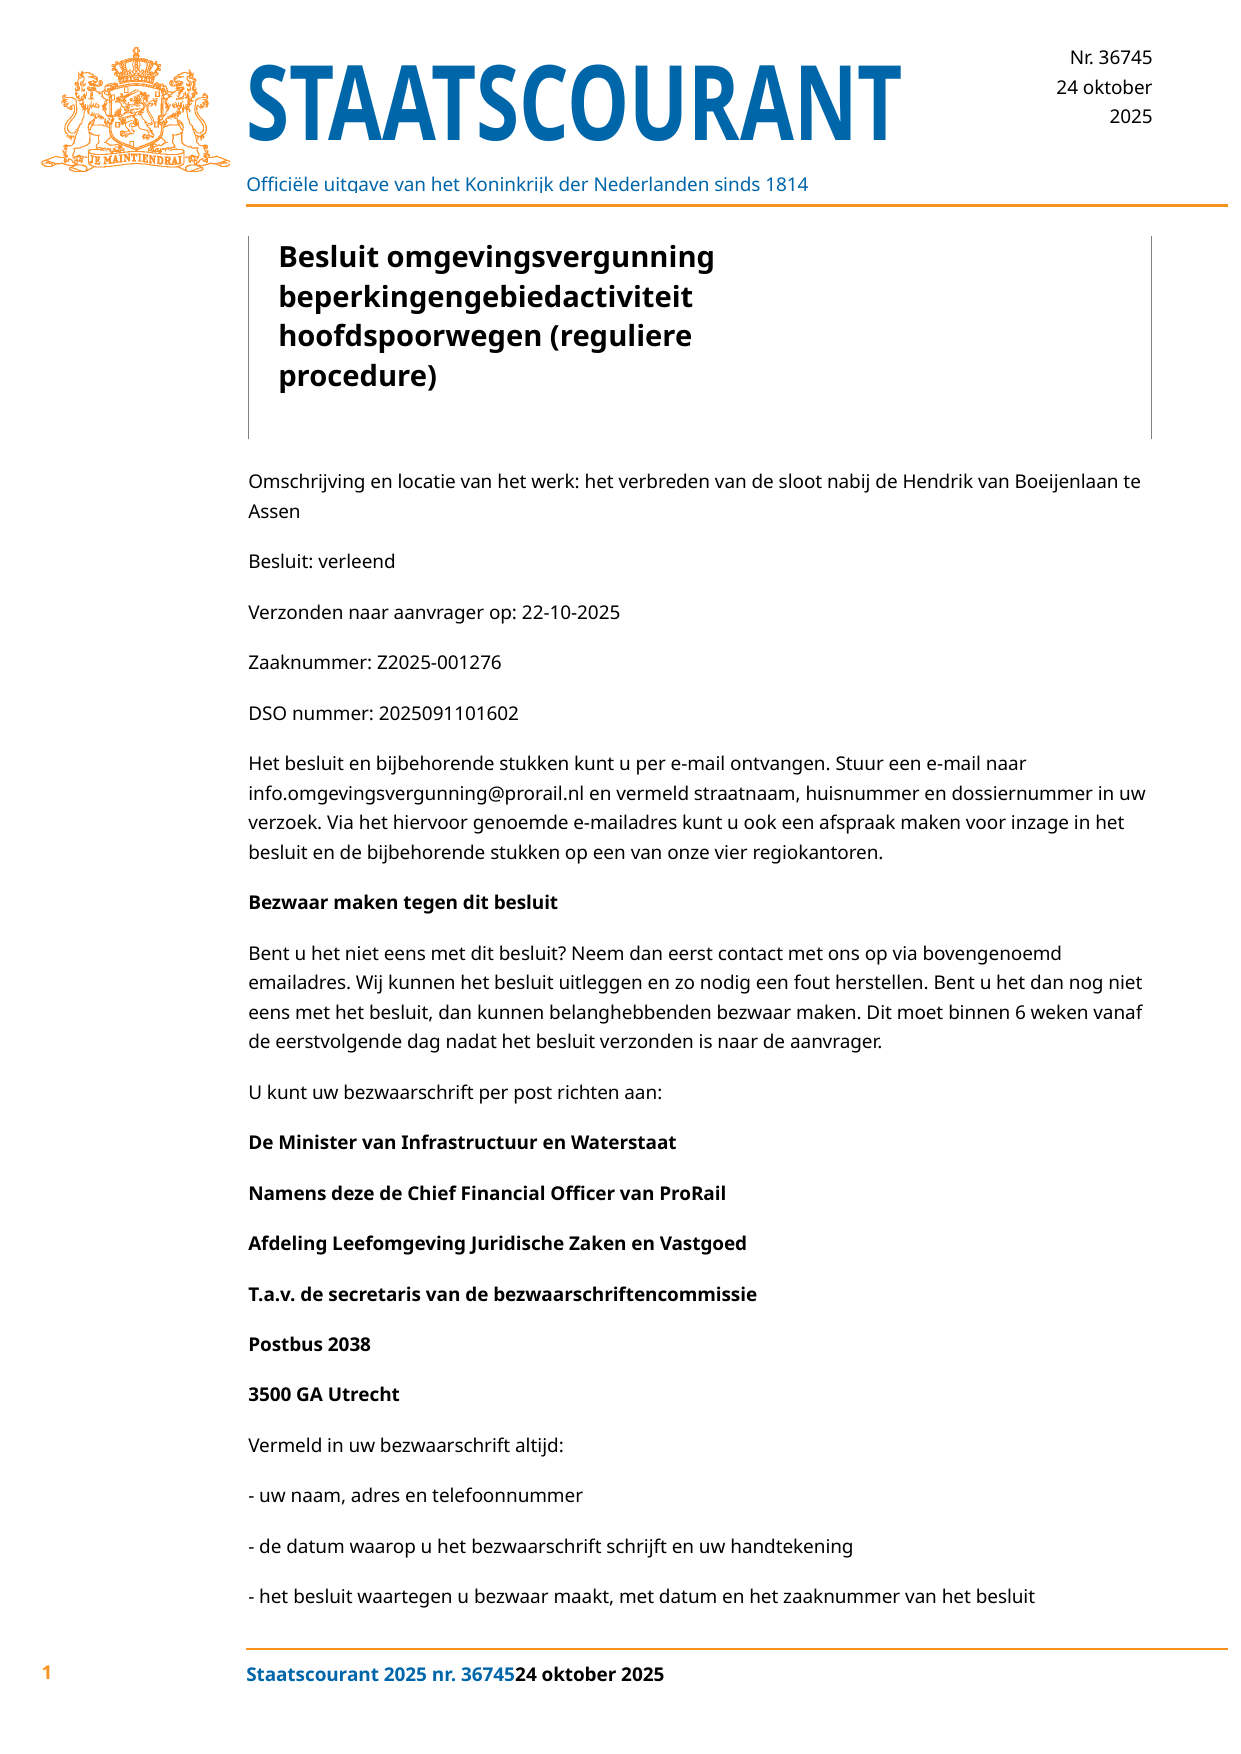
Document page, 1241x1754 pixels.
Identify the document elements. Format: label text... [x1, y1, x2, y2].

picture [912, 236, 1090, 414]
text - het besluit waartegen u bezwaar maakt, met datum en het zaaknummer van het besluit [248, 1583, 1152, 1609]
text Vermeld in uw bezwaarschrift altijd: [248, 1432, 1152, 1458]
text U kunt uw bezwaarschrift per post richten aan: [248, 1079, 1152, 1105]
text Afdeling Leefomgeving Juridische Zaken en Vastgoed [248, 1230, 1152, 1256]
text Omschrijving en locatie van het werk: het verbreden van de sloot nabij de Hendrik van Boeijenlaan te Assen [248, 469, 1152, 524]
text Bezwaar maken tegen dit besluit [248, 889, 1152, 915]
text Postbus 2038 [248, 1331, 1152, 1357]
text T.a.v. de secretaris van de bezwaarschriftencommissie [248, 1281, 1152, 1306]
table_header [850, 236, 912, 413]
table_header [850, 414, 1151, 439]
text - uw naam, adres en telefoonnummer [248, 1482, 1152, 1508]
text Het besluit en bijbehorende stukken kunt u per e-mail ontvangen. Stuur een e-mail naar info.omgevingsvergunning@prorail.nl en vermeld straatnaam, huisnummer en dossiernummer in uw verzoek. Via het hiervoor genoemde e-mailadres kunt u ook een afspraak maken voor inzage in het besluit en de bijbehorende stukken op een van onze vier regiokantoren. [248, 750, 1152, 865]
text Verzonden naar aanvrager op: 22-10-2025 [248, 599, 1152, 625]
text Besluit: verleend [248, 549, 1152, 574]
text 3500 GA Utrecht [248, 1382, 1152, 1407]
table_header Besluit omgevingsvergunning beperkingengebiedactiviteit hoofdspoorwegen (reguliere procedure) [249, 236, 850, 439]
table_header [1090, 236, 1151, 413]
text Namens deze de Chief Financial Officer van ProRail [248, 1180, 1152, 1206]
text DSO nummer: 2025091101602 [248, 700, 1152, 726]
text Bent u het niet eens met dit besluit? Neem dan eerst contact met ons op via bovengenoemd emailadres. Wij kunnen het besluit uitleggen en zo nodig een fout herstellen. Bent u het dan nog niet eens met het besluit, dan kunnen belanghebbenden bezwaar maken. Dit moet binnen 6 weken vanaf de eerstvolgende dag nadat het besluit verzonden is naar de aanvrager. [248, 940, 1152, 1054]
text - de datum waarop u het bezwaarschrift schrijft en uw handtekening [248, 1533, 1152, 1558]
text Zaaknummer: Z2025-001276 [248, 649, 1152, 675]
text De Minister van Infrastructuur en Waterstaat [248, 1129, 1152, 1155]
picture [41, 47, 231, 172]
